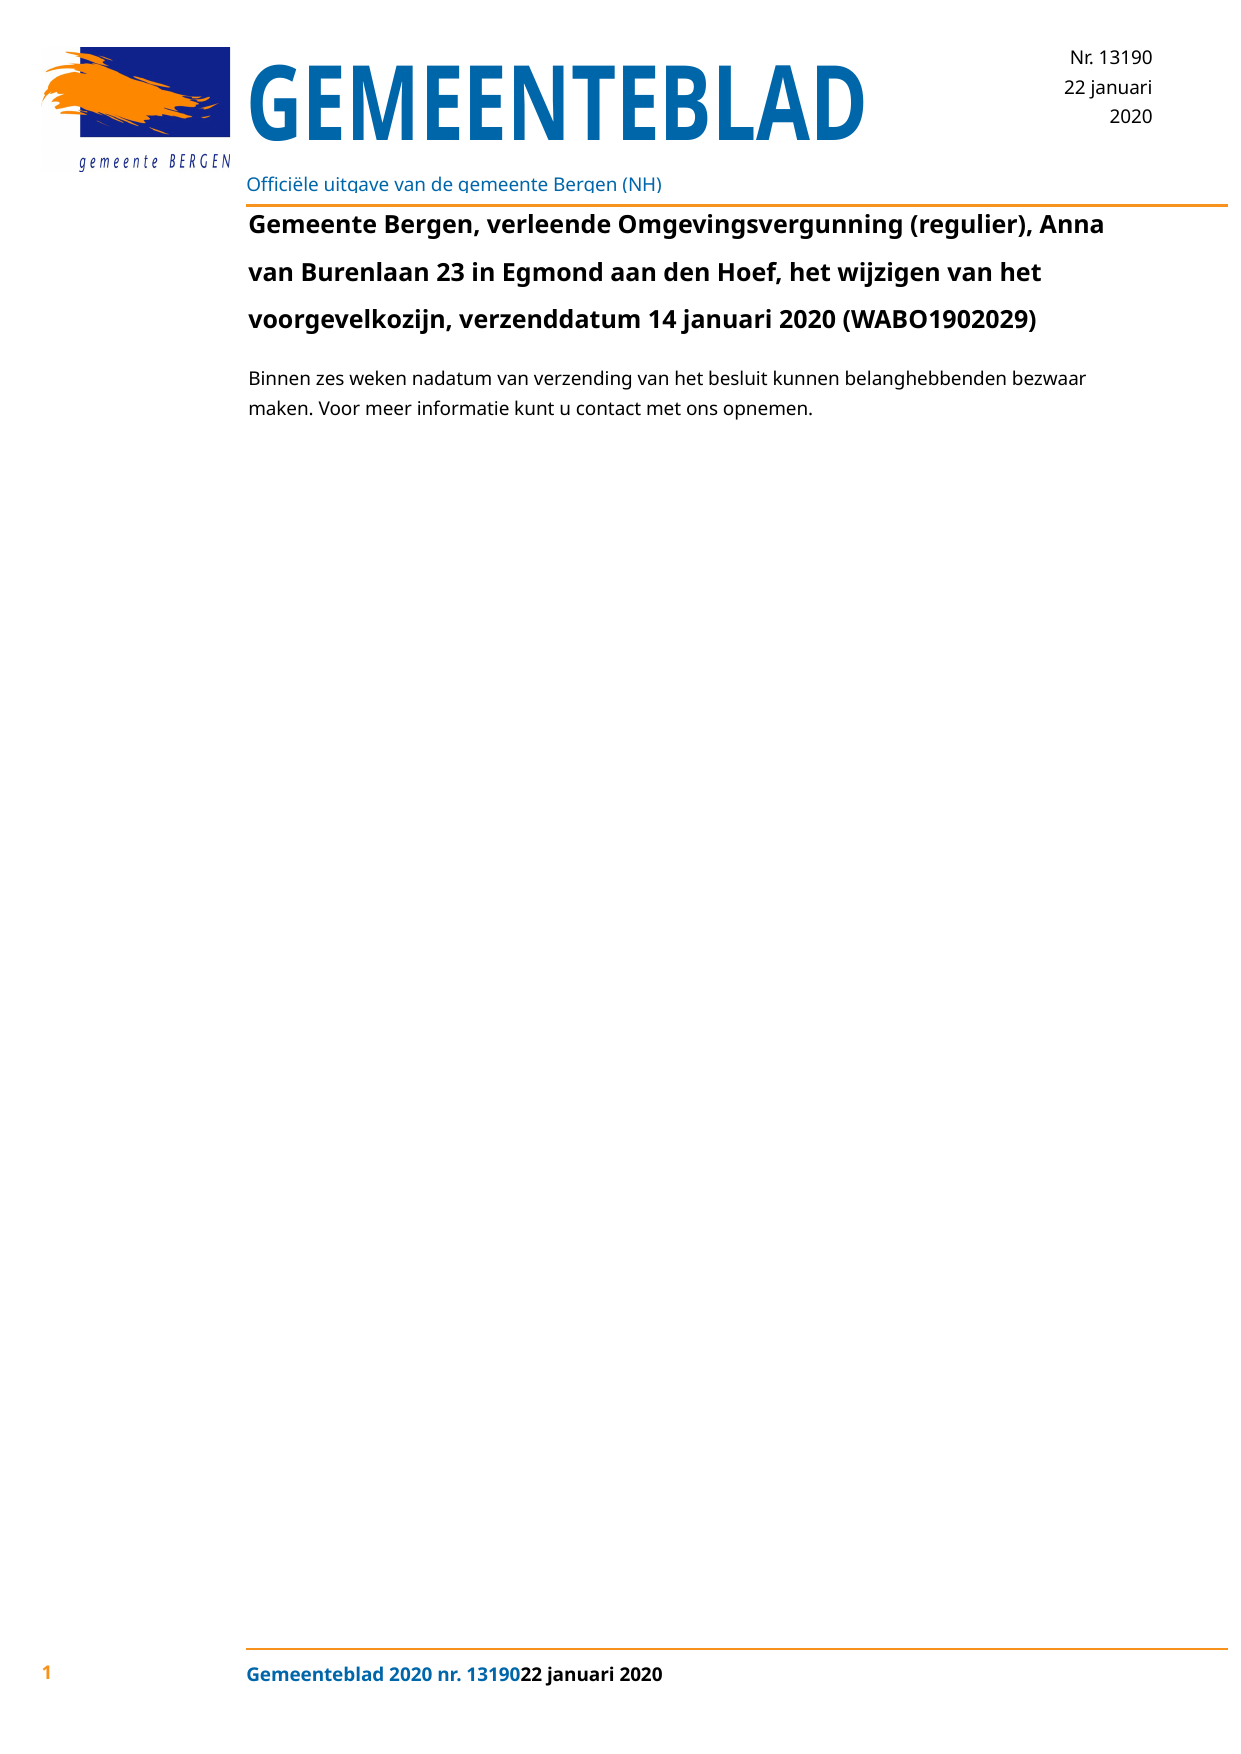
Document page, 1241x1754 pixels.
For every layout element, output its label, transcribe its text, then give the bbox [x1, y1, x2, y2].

text Binnen zes weken nadatum van verzending van het besluit kunnen belanghebbenden bezwaar maken. Voor meer informatie kunt u contact met ons opnemen. [248, 366, 1152, 421]
text Gemeente Bergen, verleende Omgevingsvergunning (regulier), Anna van Burenlaan 23 in Egmond aan den Hoef, het wijzigen van het voorgevelkozijn, verzenddatum 14 januari 2020 (WABO1902029) [248, 207, 1152, 336]
picture [41, 47, 231, 172]
